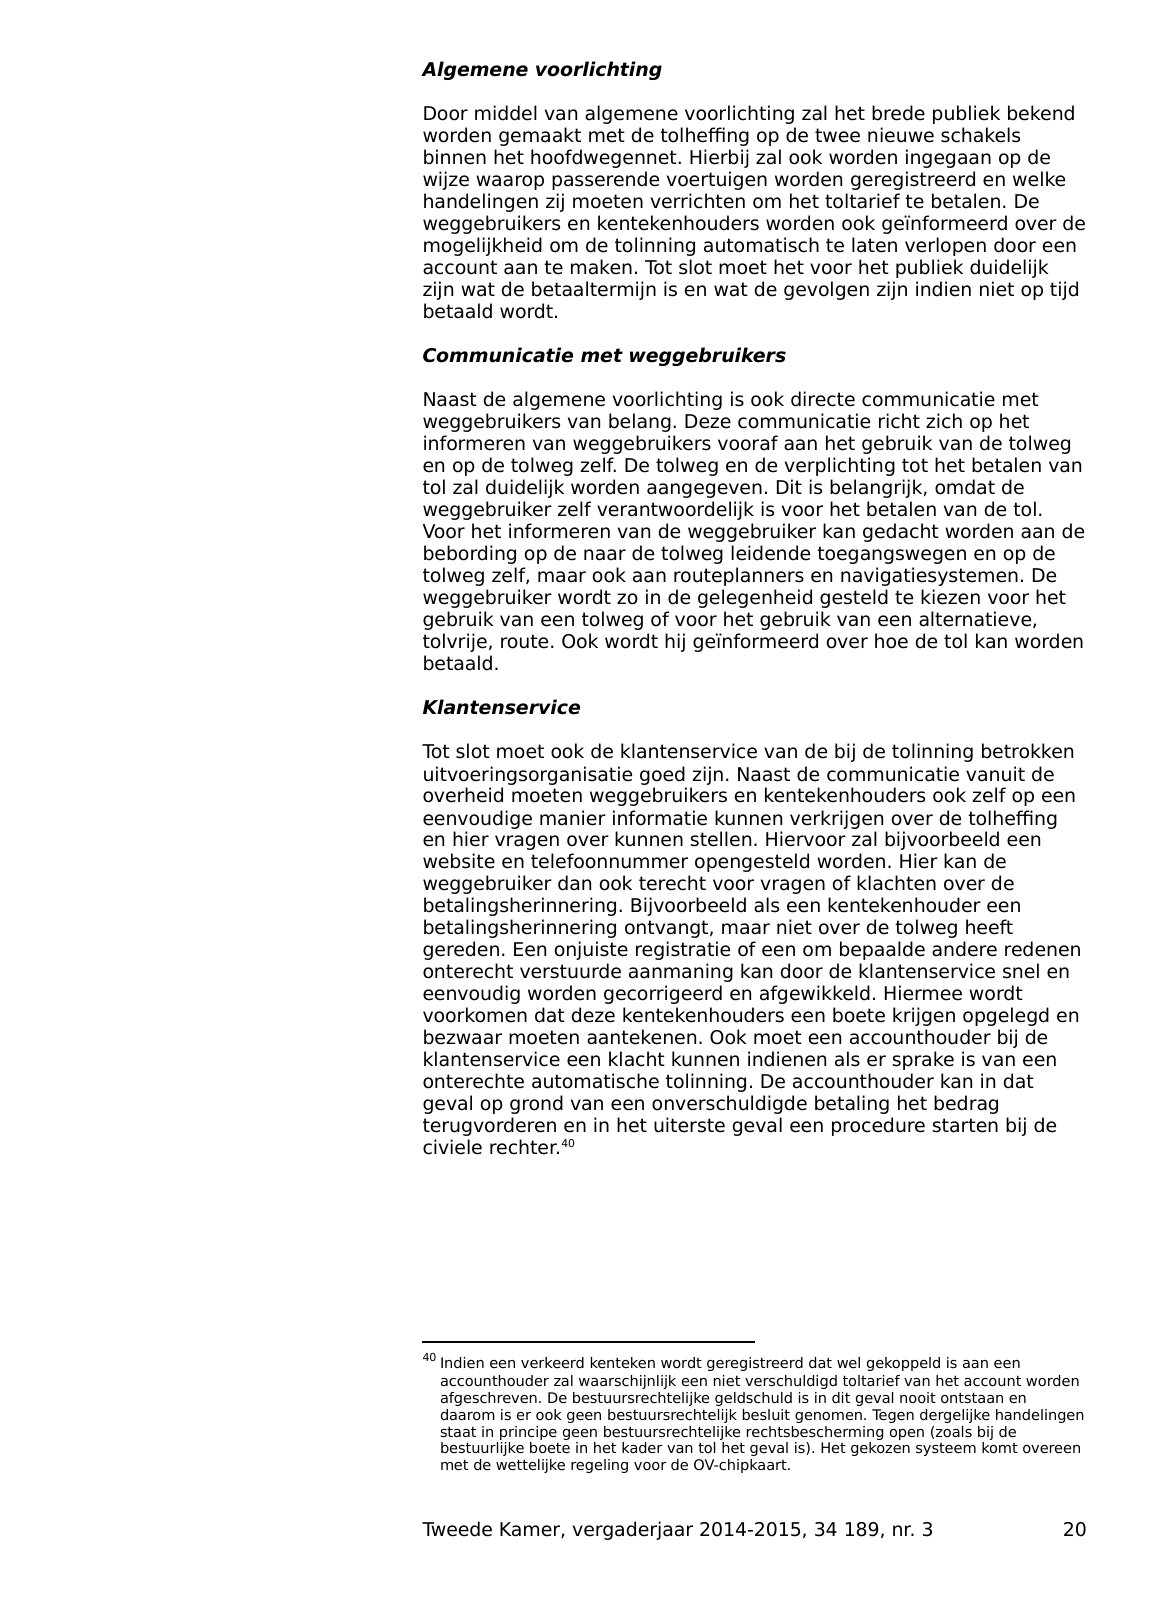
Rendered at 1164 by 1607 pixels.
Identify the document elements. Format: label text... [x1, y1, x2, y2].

text Indien een verkeerd kenteken wordt geregistreerd dat wel gekoppeld is aan een accounthouder zal waarschijnlijk een niet verschuldigd toltarief van het account worden afgeschreven. De bestuursrechtelijke geldschuld is in dit geval nooit ontstaan en daarom is er ook geen bestuursrechtelijk besluit genomen. Tegen dergelijke handelingen staat in principe geen bestuursrechtelijke rechtsbescherming open (zoals bij de bestuurlijke boete in het kader van tol het geval is). Het gekozen systeem komt overeen met de wettelijke regeling voor de OV-chipkaart. [422, 1351, 1087, 1474]
text Door middel van algemene voorlichting zal het brede publiek bekend worden gemaakt met de tolheffing op de twee nieuwe schakels binnen het hoofdwegennet. Hierbij zal ook worden ingegaan op de wijze waarop passerende voertuigen worden geregistreerd en welke handelingen zij moeten verrichten om het toltarief te betalen. De weggebruikers en kentekenhouders worden ook geïnformeerd over de mogelijkheid om de tolinning automatisch te laten verlopen door een account aan te maken. Tot slot moet het voor het publiek duidelijk zijn wat de betaaltermijn is en wat de gevolgen zijn indien niet op tijd betaald wordt. [422, 103, 1087, 323]
text Tot slot moet ook de klantenservice van de bij de tolinning betrokken uitvoeringsorganisatie goed zijn. Naast de communicatie vanuit de overheid moeten weggebruikers en kentekenhouders ook zelf op een eenvoudige manier informatie kunnen verkrijgen over de tolheffing en hier vragen over kunnen stellen. Hiervoor zal bijvoorbeeld een website en telefoonnummer opengesteld worden. Hier kan de weggebruiker dan ook terecht voor vragen of klachten over de betalingsherinnering. Bijvoorbeeld als een kentekenhouder een betalingsherinnering ontvangt, maar niet over de tolweg heeft gereden. Een onjuiste registratie of een om bepaalde andere redenen onterecht verstuurde aanmaning kan door de klantenservice snel en eenvoudig worden gecorrigeerd en afgewikkeld. Hiermee wordt voorkomen dat deze kentekenhouders een boete krijgen opgelegd en bezwaar moeten aantekenen. Ook moet een accounthouder bij de klantenservice een klacht kunnen indienen als er sprake is van een onterechte automatische tolinning. De accounthouder kan in dat geval op grond van een onverschuldigde betaling het bedrag terugvorderen en in het uiterste geval een procedure starten bij de civiele rechter. [422, 741, 1087, 1159]
text Naast de algemene voorlichting is ook directe communicatie met weggebruikers van belang. Deze communicatie richt zich op het informeren van weggebruikers vooraf aan het gebruik van de tolweg en op de tolweg zelf. De tolweg en de verplichting tot het betalen van tol zal duidelijk worden aangegeven. Dit is belangrijk, omdat de weggebruiker zelf verantwoordelijk is voor het betalen van de tol. Voor het informeren van de weggebruiker kan gedacht worden aan de bebording op de naar de tolweg leidende toegangswegen en op de tolweg zelf, maar ook aan routeplanners en navigatiesystemen. De weggebruiker wordt zo in de gelegenheid gesteld te kiezen voor het gebruik van een tolweg of voor het gebruik van een alternatieve, tolvrije, route. Ook wordt hij geïnformeerd over hoe de tol kan worden betaald. [422, 389, 1087, 675]
subtitle Communicatie met weggebruikers [422, 345, 1087, 367]
subtitle Algemene voorlichting [422, 59, 1087, 81]
subtitle Klantenservice [422, 697, 1087, 719]
